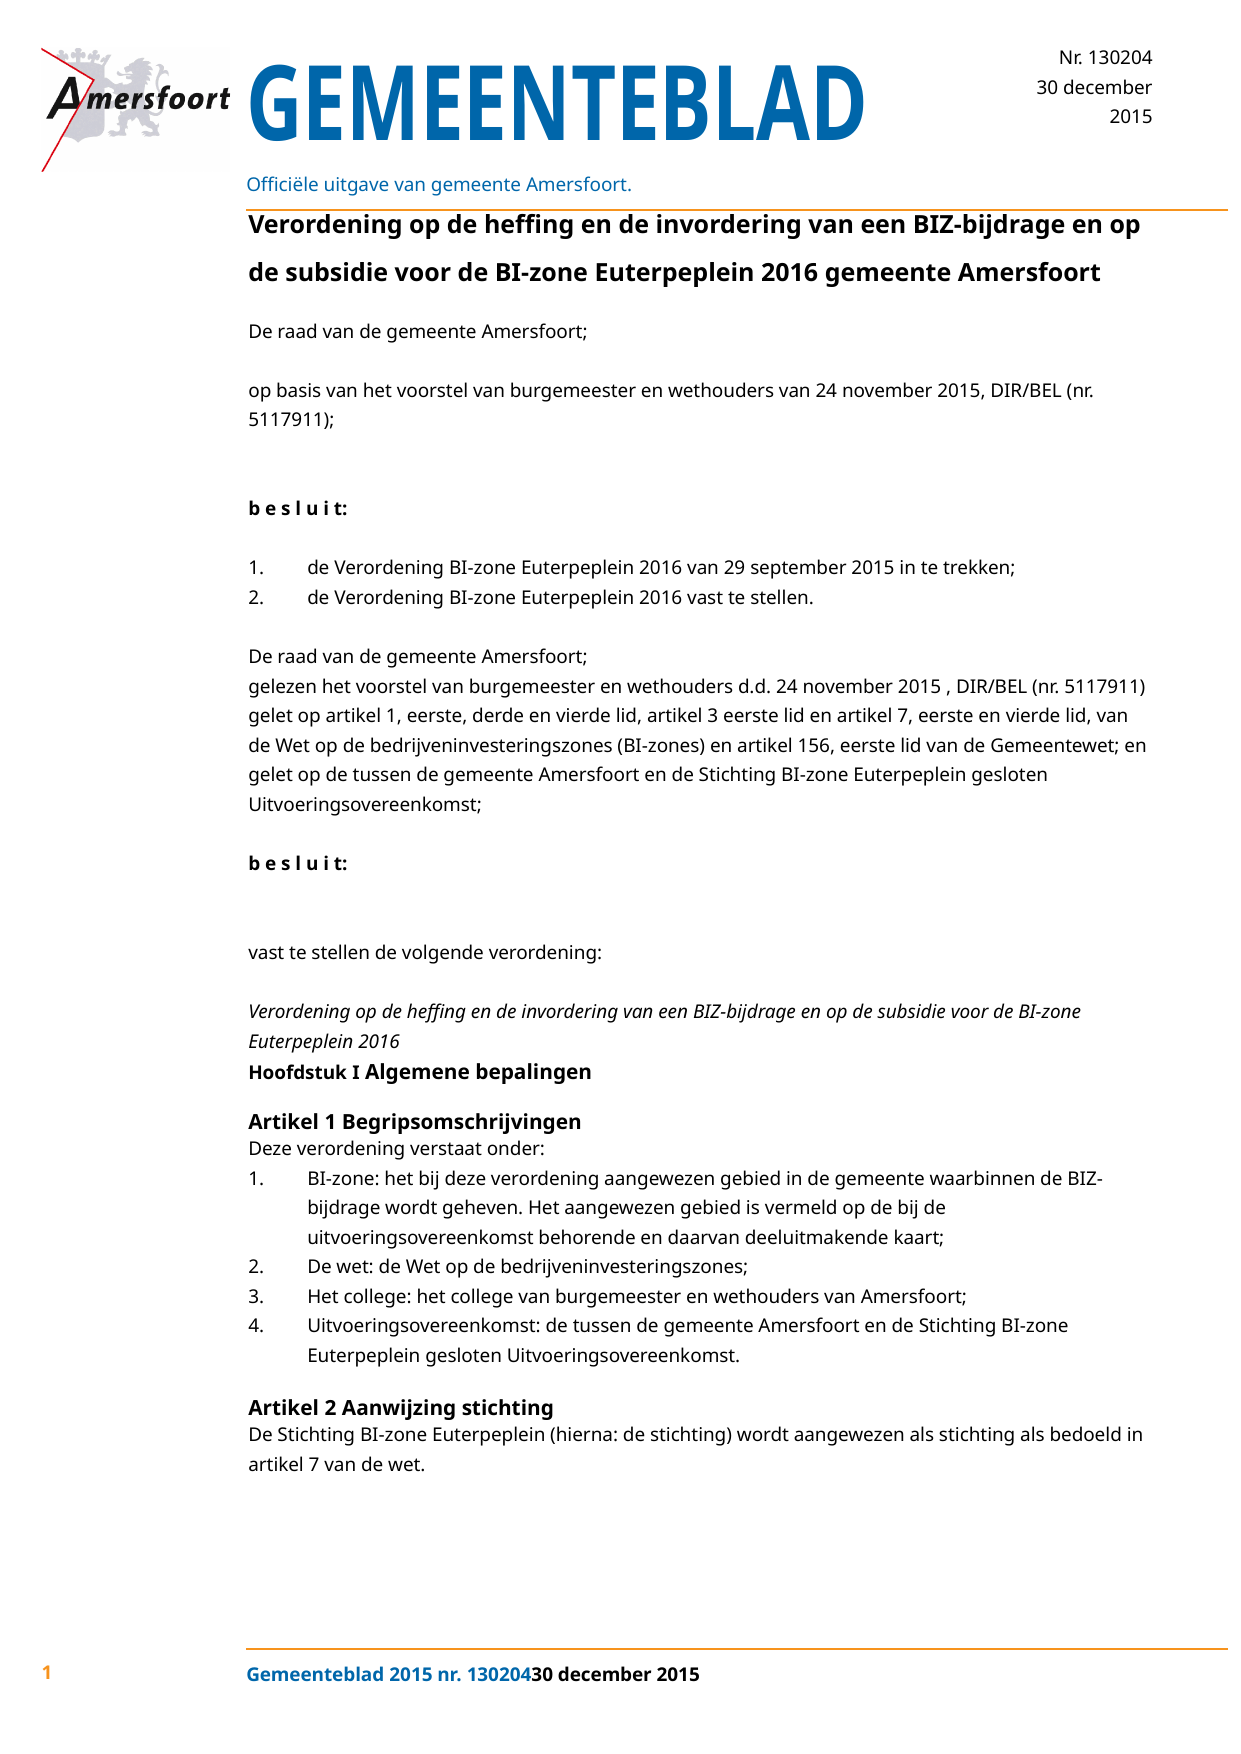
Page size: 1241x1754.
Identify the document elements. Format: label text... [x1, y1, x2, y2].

text De raad van de gemeente Amersfoort; [248, 643, 1152, 669]
text Verordening op de heffing en de invordering van een BIZ-bijdrage en op de subsidie voor de BI-zone Euterpeplein 2016 [248, 998, 1152, 1054]
text vast te stellen de volgende verordening: [248, 939, 1152, 965]
picture [41, 47, 231, 172]
list de Verordening BI-zone Euterpeplein 2016 van 29 september 2015 in te trekken; [248, 554, 1152, 580]
text Artikel 1 Begripsomschrijvingen [248, 1107, 1152, 1135]
text b e s l u i t: [248, 850, 1152, 876]
text Verordening op de heffing en de invordering van een BIZ-bijdrage en op de subsidie voor de BI-zone Euterpeplein 2016 gemeente Amersfoort [248, 211, 1152, 288]
list Het college: het college van burgemeester en wethouders van Amersfoort; [248, 1283, 1152, 1309]
list BI-zone: het bij deze verordening aangewezen gebied in de gemeente waarbinnen de BIZ-bijdrage wordt geheven. Het aangewezen gebied is vermeld op de bij de uitvoeringsovereenkomst behorende en daarvan deeluitmakende kaart; [248, 1165, 1152, 1250]
text op basis van het voorstel van burgemeester en wethouders van 24 november 2015, DIR/BEL (nr. 5117911); [248, 377, 1152, 432]
text Artikel 2 Aanwijzing stichting [248, 1393, 1152, 1421]
text De Stichting BI-zone Euterpeplein (hierna: de stichting) wordt aangewezen als stichting als bedoeld in artikel 7 van de wet. [248, 1421, 1152, 1476]
text gelet op artikel 1, eerste, derde en vierde lid, artikel 3 eerste lid en artikel 7, eerste en vierde lid, van de Wet op de bedrijveninvesteringszones (BI-zones) en artikel 156, eerste lid van de Gemeentewet; en gelet op de tussen de gemeente Amersfoort en de Stichting BI-zone Euterpeplein gesloten Uitvoeringsovereenkomst; [248, 702, 1152, 817]
text b e s l u i t: [248, 495, 1152, 521]
list de Verordening BI-zone Euterpeplein 2016 vast te stellen. [248, 584, 1152, 610]
text De raad van de gemeente Amersfoort; [248, 318, 1152, 344]
list De wet: de Wet op de bedrijveninvesteringszones; [248, 1253, 1152, 1279]
text gelezen het voorstel van burgemeester en wethouders d.d. 24 november 2015 , DIR/BEL (nr. 5117911) [248, 673, 1152, 699]
text Hoofdstuk I Algemene bepalingen [248, 1057, 1152, 1086]
text Deze verordening verstaat onder: [248, 1135, 1152, 1161]
list Uitvoeringsovereenkomst: de tussen de gemeente Amersfoort en de Stichting BI-zone Euterpeplein gesloten Uitvoeringsovereenkomst. [248, 1313, 1152, 1368]
